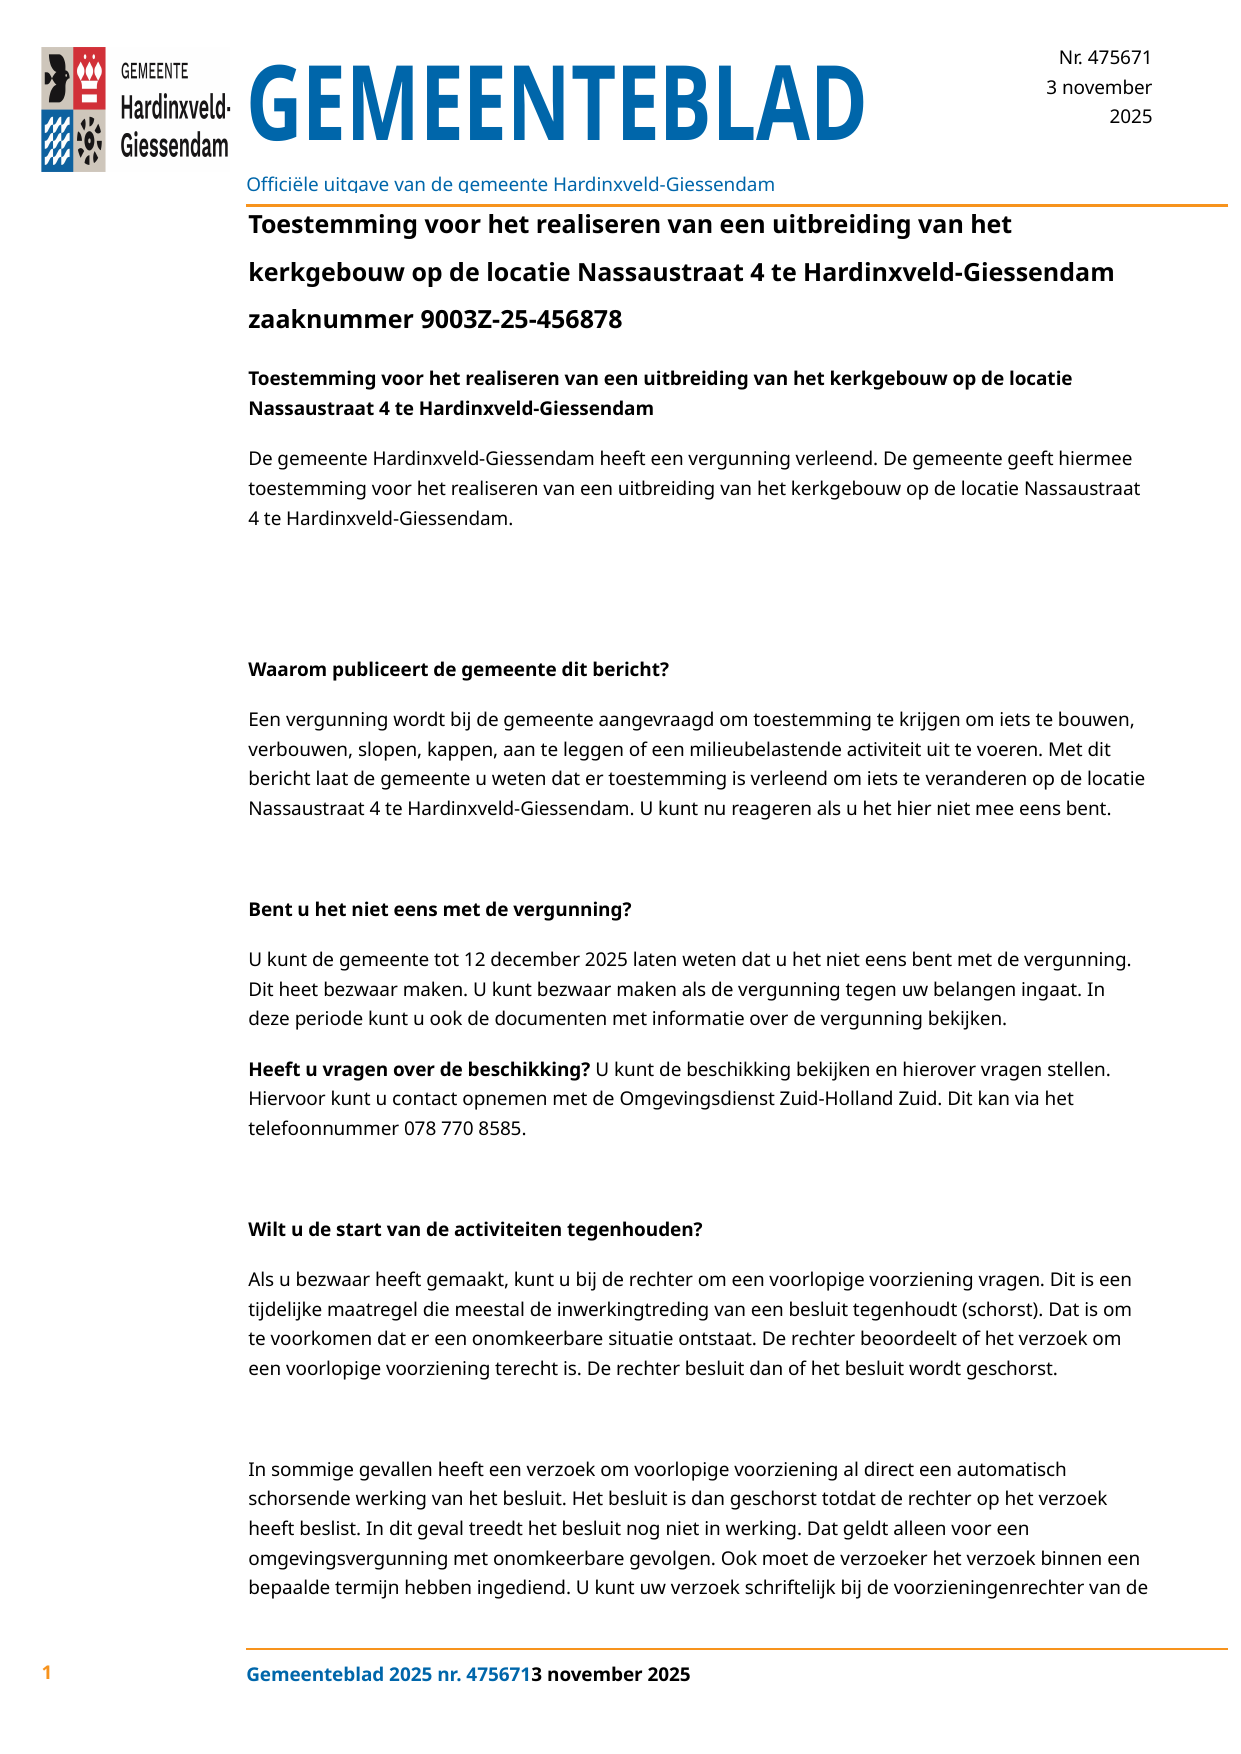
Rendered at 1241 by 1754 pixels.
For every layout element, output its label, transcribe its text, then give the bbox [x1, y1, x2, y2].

text In sommige gevallen heeft een verzoek om voorlopige voorziening al direct een automatisch schorsende werking van het besluit. Het besluit is dan geschorst totdat de rechter op het verzoek heeft beslist. In dit geval treedt het besluit nog niet in werking. Dat geldt alleen voor een omgevingsvergunning met onomkeerbare gevolgen. Ook moet de verzoeker het verzoek binnen een bepaalde termijn hebben ingediend. U kunt uw verzoek schriftelijk bij de voorzieningenrechter van de [248, 1456, 1152, 1600]
picture [41, 47, 231, 172]
text Als u bezwaar heeft gemaakt, kunt u bij de rechter om een voorlopige voorziening vragen. Dit is een tijdelijke maatregel die meestal de inwerkingtreding van een besluit tegenhoudt (schorst). Dat is om te voorkomen dat er een onomkeerbare situatie ontstaat. De rechter beoordeelt of het verzoek om een voorlopige voorziening terecht is. De rechter besluit dan of het besluit wordt geschorst. [248, 1266, 1152, 1381]
text Bent u het niet eens met de vergunning? [248, 896, 1152, 922]
text Waarom publiceert de gemeente dit bericht? [248, 656, 1152, 682]
text Heeft u vragen over de beschikking? U kunt de beschikking bekijken en hierover vragen stellen. Hiervoor kunt u contact opnemen met de Omgevingsdienst Zuid-Holland Zuid. Dit kan via het telefoonnummer 078 770 8585. [248, 1056, 1152, 1141]
text U kunt de gemeente tot 12 december 2025 laten weten dat u het niet eens bent met de vergunning. Dit heet bezwaar maken. U kunt bezwaar maken als de vergunning tegen uw belangen ingaat. In deze periode kunt u ook de documenten met informatie over de vergunning bekijken. [248, 946, 1152, 1031]
text Een vergunning wordt bij de gemeente aangevraagd om toestemming te krijgen om iets te bouwen, verbouwen, slopen, kappen, aan te leggen of een milieubelastende activiteit uit te voeren. Met dit bericht laat de gemeente u weten dat er toestemming is verleend om iets te veranderen op de locatie Nassaustraat 4 te Hardinxveld-Giessendam. U kunt nu reageren als u het hier niet mee eens bent. [248, 706, 1152, 821]
text Toestemming voor het realiseren van een uitbreiding van het kerkgebouw op de locatie Nassaustraat 4 te Hardinxveld-Giessendam zaaknummer 9003Z-25-456878 [248, 207, 1152, 336]
text Toestemming voor het realiseren van een uitbreiding van het kerkgebouw op de locatie Nassaustraat 4 te Hardinxveld-Giessendam [248, 366, 1152, 421]
text De gemeente Hardinxveld-Giessendam heeft een vergunning verleend. De gemeente geeft hiermee toestemming voor het realiseren van een uitbreiding van het kerkgebouw op de locatie Nassaustraat 4 te Hardinxveld-Giessendam. [248, 446, 1152, 530]
text Wilt u de start van de activiteiten tegenhouden? [248, 1216, 1152, 1242]
